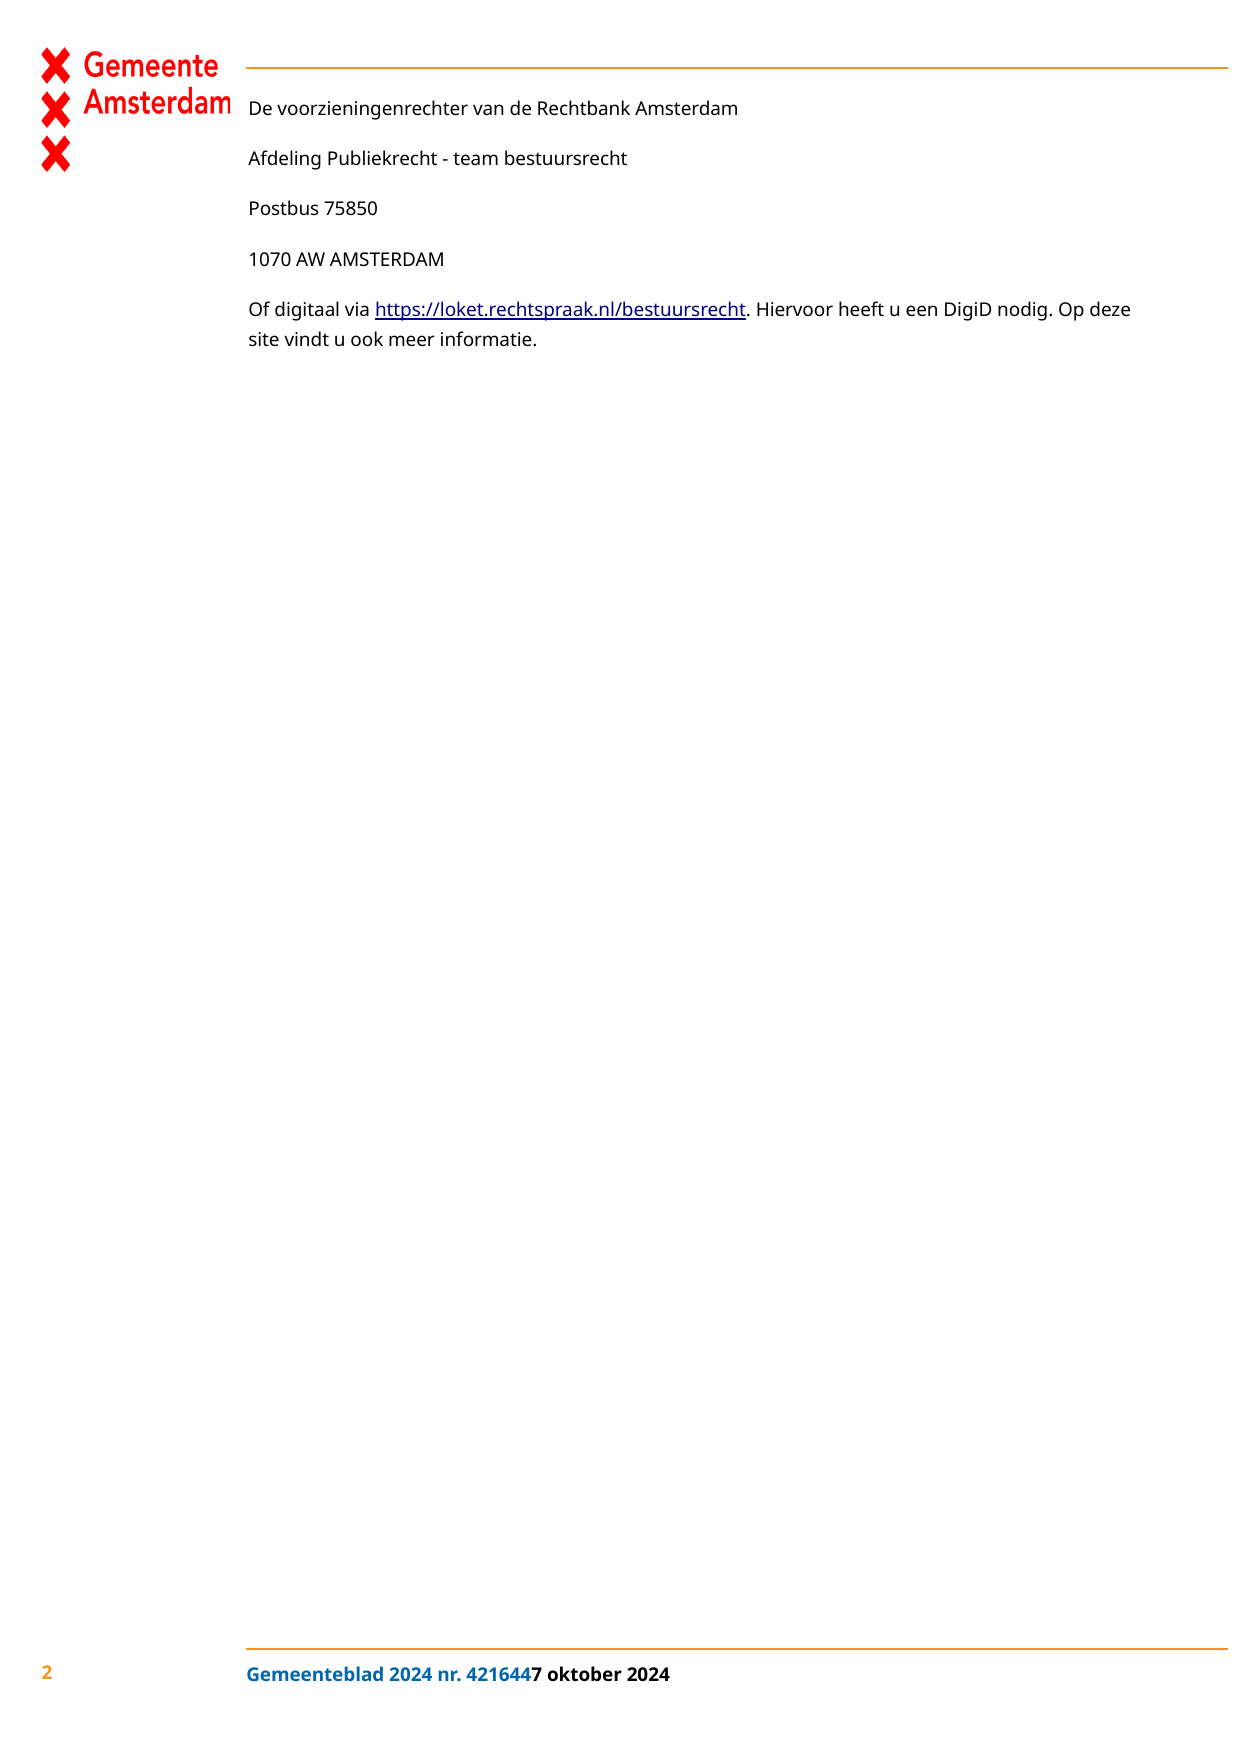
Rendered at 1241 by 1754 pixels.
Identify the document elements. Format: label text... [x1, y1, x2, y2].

text Postbus 75850 [248, 196, 1152, 221]
text Afdeling Publiekrecht - team bestuursrecht [248, 145, 1152, 171]
text 1070 AW AMSTERDAM [248, 246, 1152, 272]
text Of digitaal via https://loket.rechtspraak.nl/bestuursrecht. Hiervoor heeft u een DigiD nodig. Op deze site vindt u ook meer informatie. [248, 296, 1152, 352]
text De voorzieningenrechter van de Rechtbank Amsterdam [248, 95, 1152, 121]
picture [41, 47, 231, 172]
